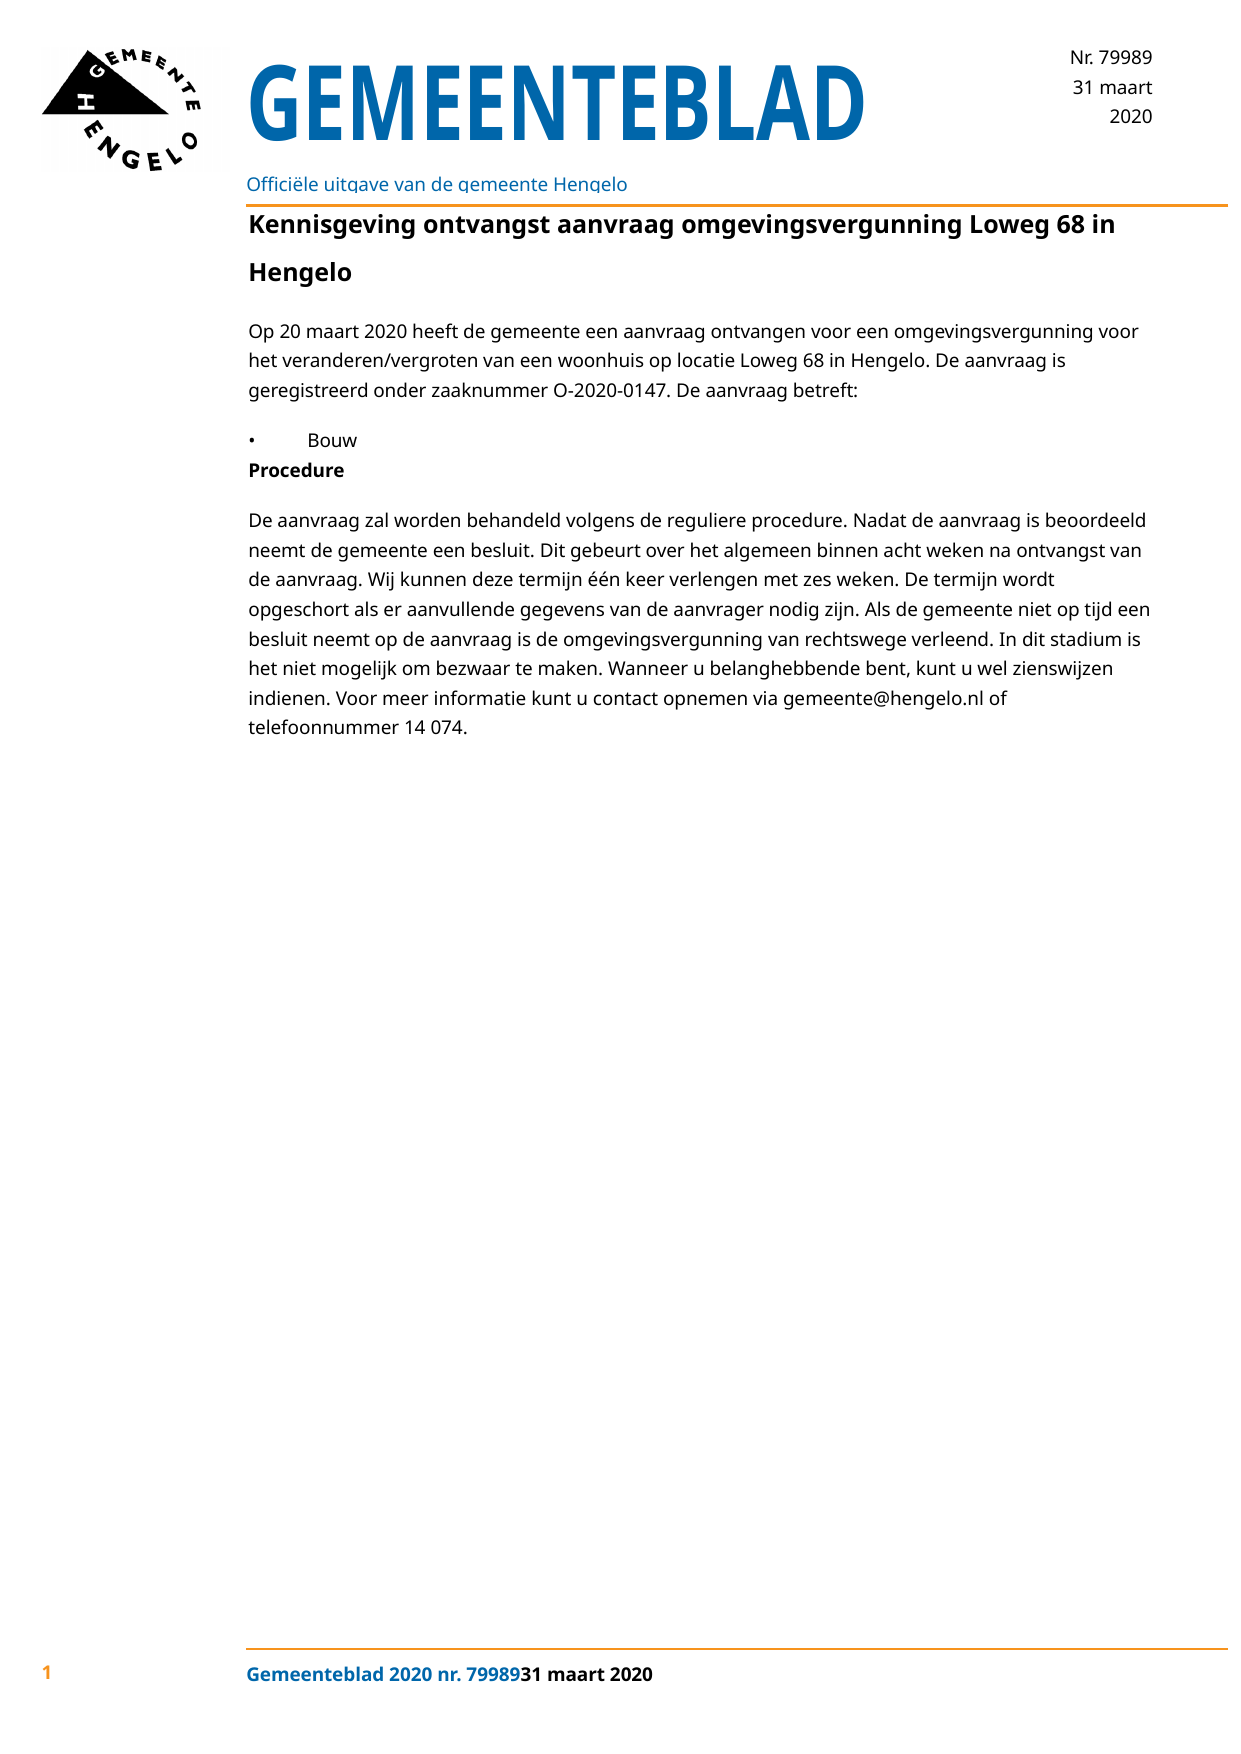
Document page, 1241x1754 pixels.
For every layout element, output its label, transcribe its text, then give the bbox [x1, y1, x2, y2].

text Procedure [248, 457, 1152, 483]
list Bouw [248, 427, 1152, 453]
text Op 20 maart 2020 heeft de gemeente een aanvraag ontvangen voor een omgevingsvergunning voor het veranderen/vergroten van een woonhuis op locatie Loweg 68 in Hengelo. De aanvraag is geregistreerd onder zaaknummer O-2020-0147. De aanvraag betreft: [248, 318, 1152, 403]
text Kennisgeving ontvangst aanvraag omgevingsvergunning Loweg 68 in Hengelo [248, 207, 1152, 288]
text De aanvraag zal worden behandeld volgens de reguliere procedure. Nadat de aanvraag is beoordeeld neemt de gemeente een besluit. Dit gebeurt over het algemeen binnen acht weken na ontvangst van de aanvraag. Wij kunnen deze termijn één keer verlengen met zes weken. De termijn wordt opgeschort als er aanvullende gegevens van de aanvrager nodig zijn. Als de gemeente niet op tijd een besluit neemt op de aanvraag is de omgevingsvergunning van rechtswege verleend. In dit stadium is het niet mogelijk om bezwaar te maken. Wanneer u belanghebbende bent, kunt u wel zienswijzen indienen. Voor meer informatie kunt u contact opnemen via gemeente@hengelo.nl of telefoonnummer 14 074. [248, 507, 1152, 740]
picture [41, 47, 231, 172]
